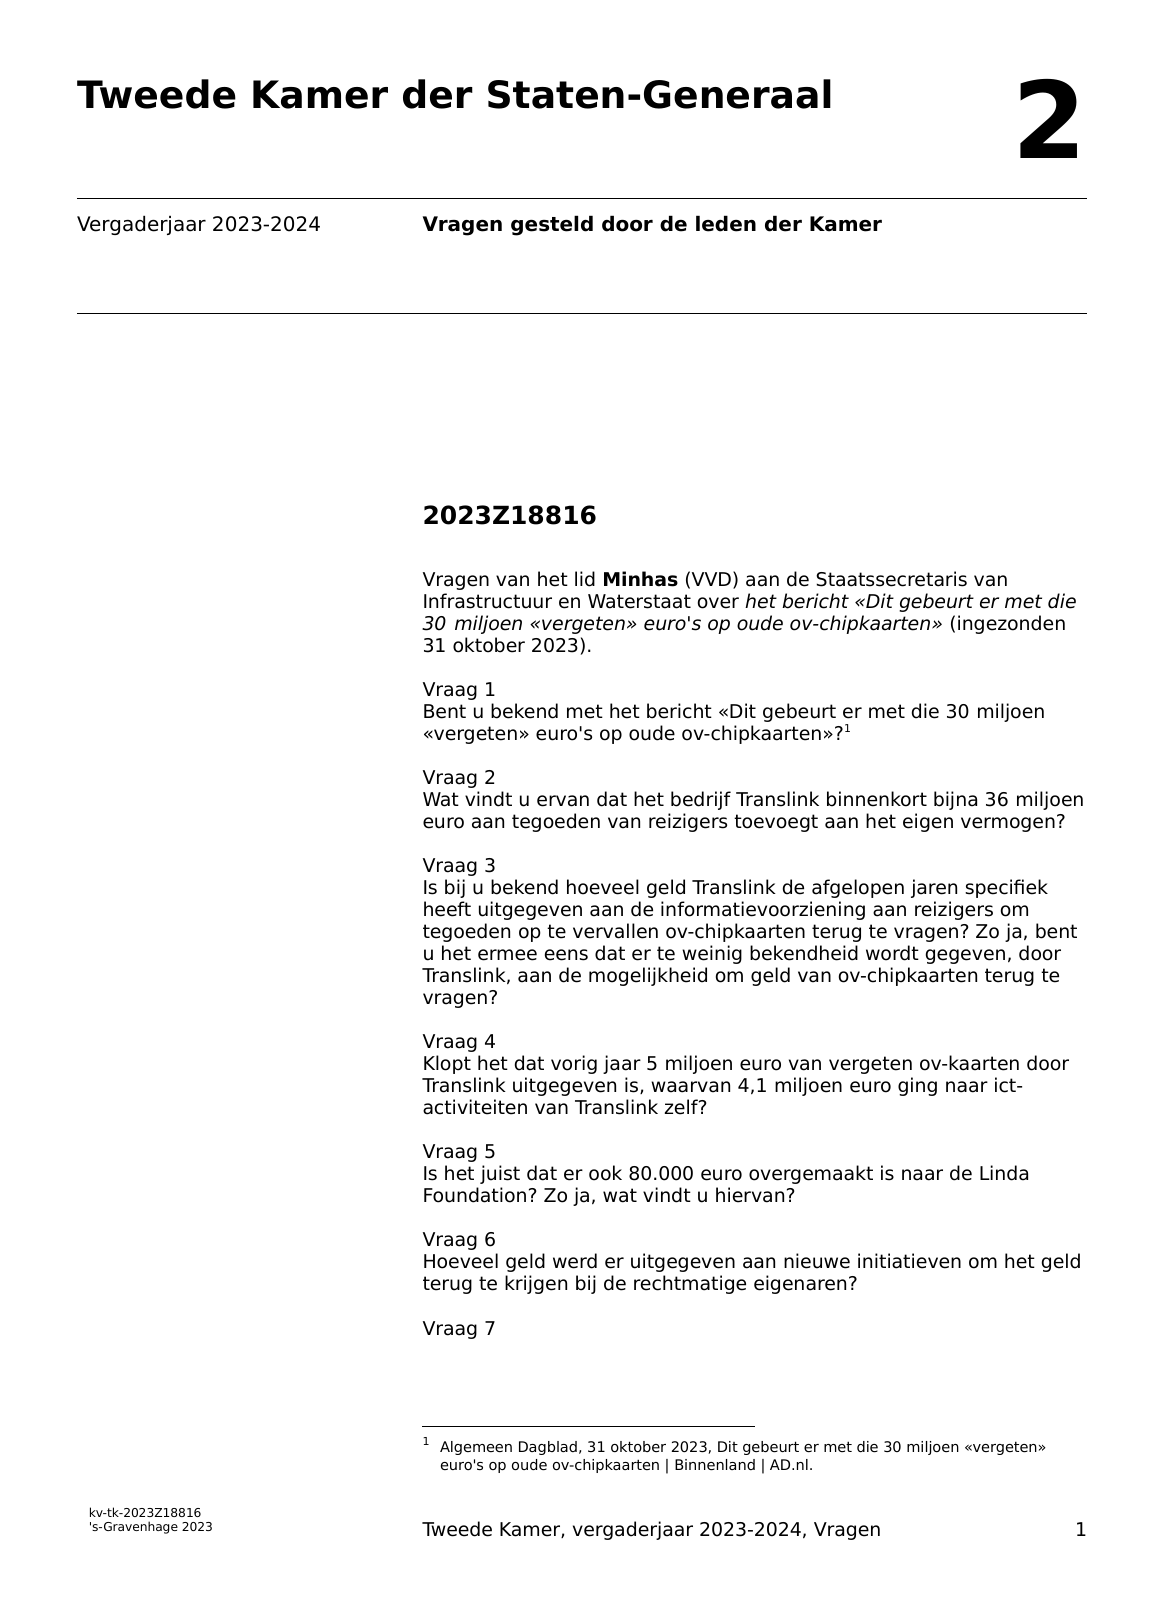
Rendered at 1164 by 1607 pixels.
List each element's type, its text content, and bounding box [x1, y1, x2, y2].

table_cell Vragen gesteld door de leden der Kamer [422, 199, 1087, 313]
table_header 2 [886, 59, 1087, 198]
text Algemeen Dagblad, 31 oktober 2023, Dit gebeurt er met die 30 miljoen «vergeten» euro's op oude ov-chipkaarten | Binnenland | AD.nl. [422, 1435, 1087, 1474]
text Wat vindt u ervan dat het bedrijf Translink binnenkort bijna 36 miljoen euro aan tegoeden van reizigers toevoegt aan het eigen vermogen? [422, 789, 1087, 833]
text Vraag 4 [422, 1031, 1087, 1053]
text Vraag 7 [422, 1317, 1087, 1339]
text Klopt het dat vorig jaar 5 miljoen euro van vergeten ov-kaarten door Translink uitgegeven is, waarvan 4,1 miljoen euro ging naar ict-activiteiten van Translink zelf? [422, 1053, 1087, 1119]
text Is bij u bekend hoeveel geld Translink de afgelopen jaren specifiek heeft uitgegeven aan de informatievoorziening aan reizigers om tegoeden op te vervallen ov-chipkaarten terug te vragen? Zo ja, bent u het ermee eens dat er te weinig bekendheid wordt gegeven, door Translink, aan de mogelijkheid om geld van ov-chipkaarten terug te vragen? [422, 877, 1087, 1009]
text Bent u bekend met het bericht «Dit gebeurt er met die 30 miljoen «vergeten» euro's op oude ov-chipkaarten»? [422, 701, 1087, 745]
text Vragen van het lid Minhas (VVD) aan de Staatssecretaris van Infrastructuur en Waterstaat over het bericht «Dit gebeurt er met die 30 miljoen «vergeten» euro's op oude ov-chipkaarten» (ingezonden 31 oktober 2023). [422, 569, 1087, 657]
text Vraag 3 [422, 855, 1087, 877]
table_cell Vergaderjaar 2023-2024 [77, 199, 422, 313]
text kv-tk-2023Z18816 [88, 1506, 323, 1520]
text Vraag 1 [422, 679, 1087, 701]
text Vraag 2 [422, 767, 1087, 789]
text 2023Z18816 [422, 501, 1087, 531]
text Is het juist dat er ook 80.000 euro overgemaakt is naar de Linda Foundation? Zo ja, wat vindt u hiervan? [422, 1163, 1087, 1207]
text Vraag 5 [422, 1141, 1087, 1163]
table_header Tweede Kamer der Staten-Generaal [77, 59, 886, 198]
text 's-Gravenhage 2023 [88, 1520, 323, 1534]
text Vraag 6 [422, 1229, 1087, 1251]
text Hoeveel geld werd er uitgegeven aan nieuwe initiatieven om het geld terug te krijgen bij de rechtmatige eigenaren? [422, 1251, 1087, 1295]
